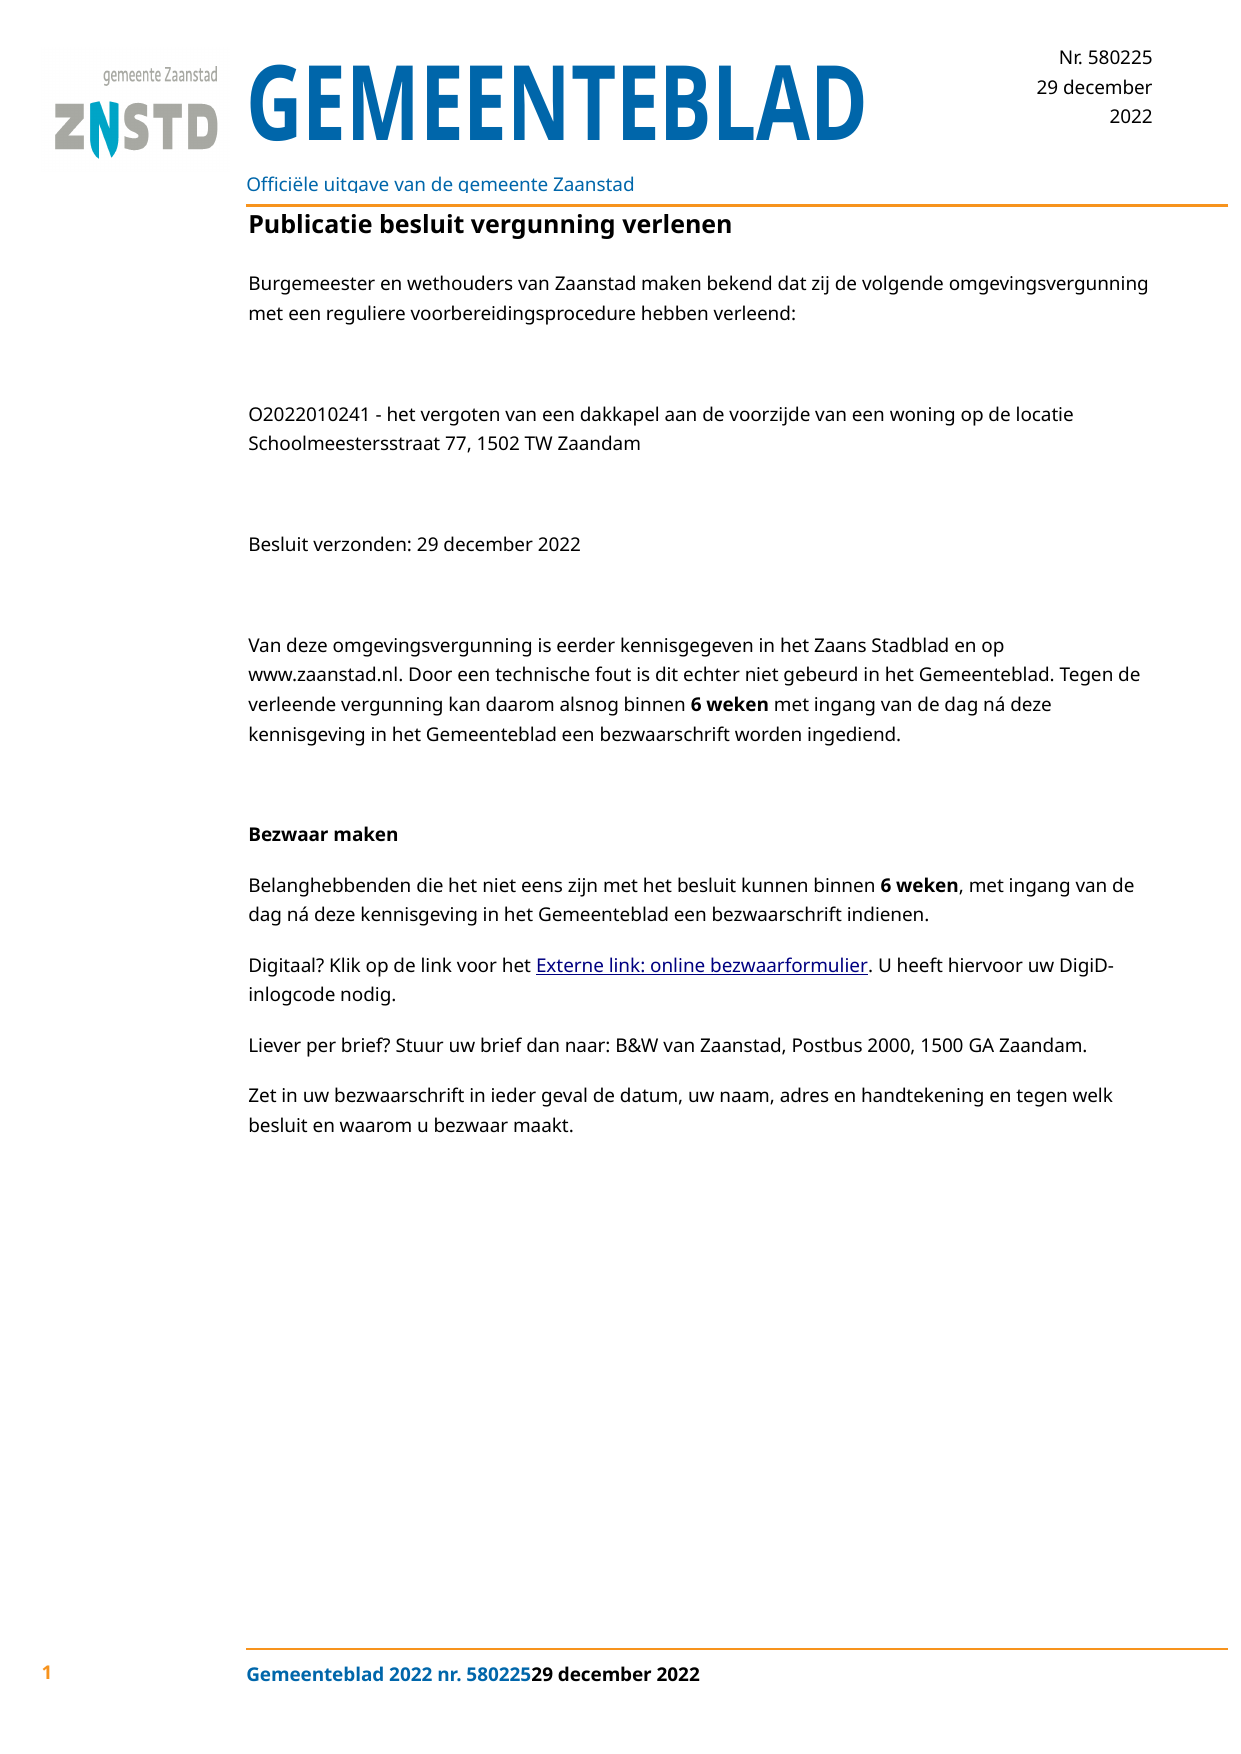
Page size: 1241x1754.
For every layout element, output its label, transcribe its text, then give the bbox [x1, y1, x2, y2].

text Zet in uw bezwaarschrift in ieder geval de datum, uw naam, adres en handtekening en tegen welk besluit en waarom u bezwaar maakt. [248, 1082, 1152, 1138]
text Belanghebbenden die het niet eens zijn met het besluit kunnen binnen 6 weken, met ingang van de dag ná deze kennisgeving in het Gemeenteblad een bezwaarschrift indienen. [248, 872, 1152, 927]
text Liever per brief? Stuur uw brief dan naar: B&W van Zaanstad, Postbus 2000, 1500 GA Zaandam. [248, 1032, 1152, 1058]
text Publicatie besluit vergunning verlenen [248, 207, 1152, 241]
text Besluit verzonden: 29 december 2022 [248, 531, 1152, 557]
picture [41, 47, 231, 172]
text O2022010241 - het vergoten van een dakkapel aan de voorzijde van een woning op de locatie Schoolmeestersstraat 77, 1502 TW Zaandam [248, 401, 1152, 456]
text Bezwaar maken [248, 822, 1152, 847]
text Burgemeester en wethouders van Zaanstad maken bekend dat zij de volgende omgevingsvergunning met een reguliere voorbereidingsprocedure hebben verleend: [248, 270, 1152, 326]
text Digitaal? Klik op de link voor het Externe link: online bezwaarformulier. U heeft hiervoor uw DigiD-inlogcode nodig. [248, 952, 1152, 1007]
text Van deze omgevingsvergunning is eerder kennisgegeven in het Zaans Stadblad en op www.zaanstad.nl. Door een technische fout is dit echter niet gebeurd in het Gemeenteblad. Tegen de verleende vergunning kan daarom alsnog binnen 6 weken met ingang van de dag ná deze kennisgeving in het Gemeenteblad een bezwaarschrift worden ingediend. [248, 632, 1152, 746]
